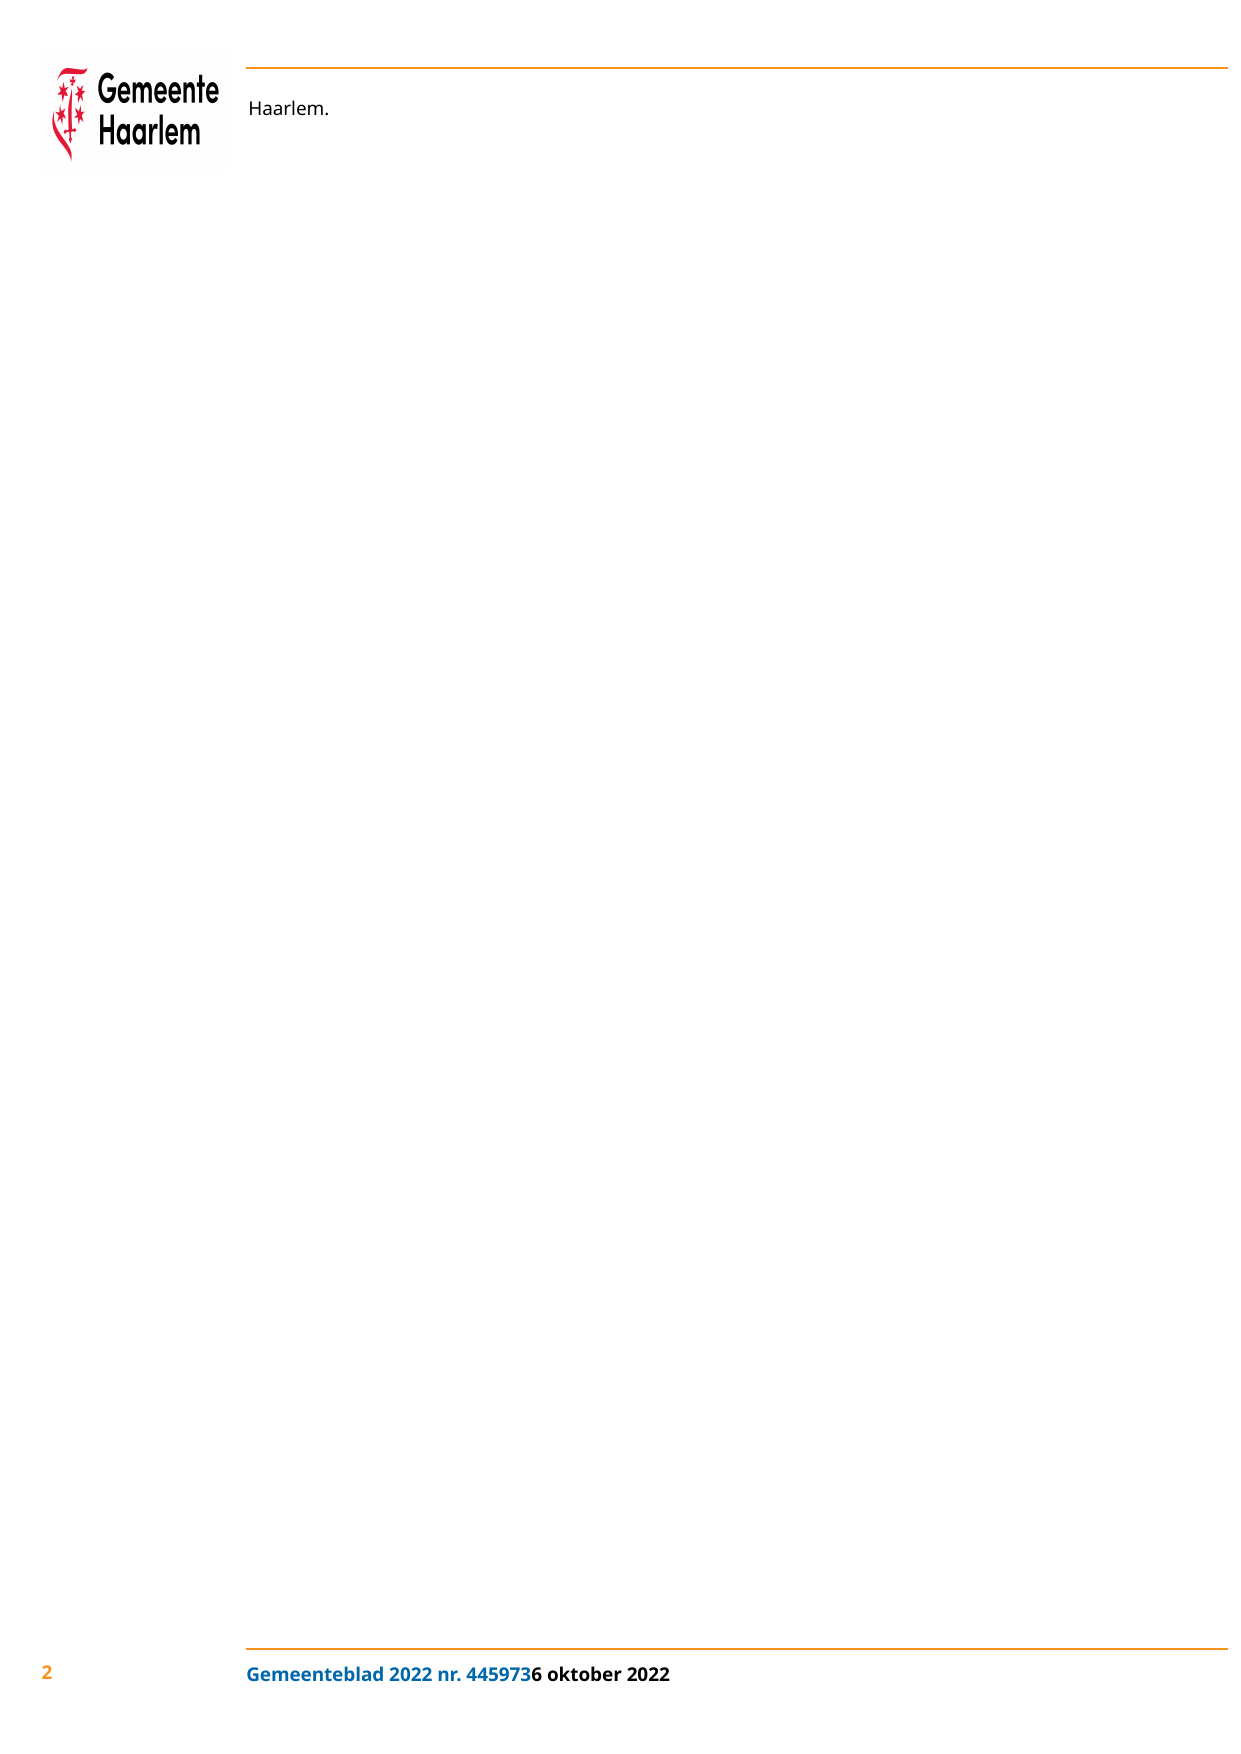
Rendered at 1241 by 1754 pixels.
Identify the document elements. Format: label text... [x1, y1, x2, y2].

picture [41, 47, 231, 172]
text Haarlem. [248, 95, 1152, 121]
